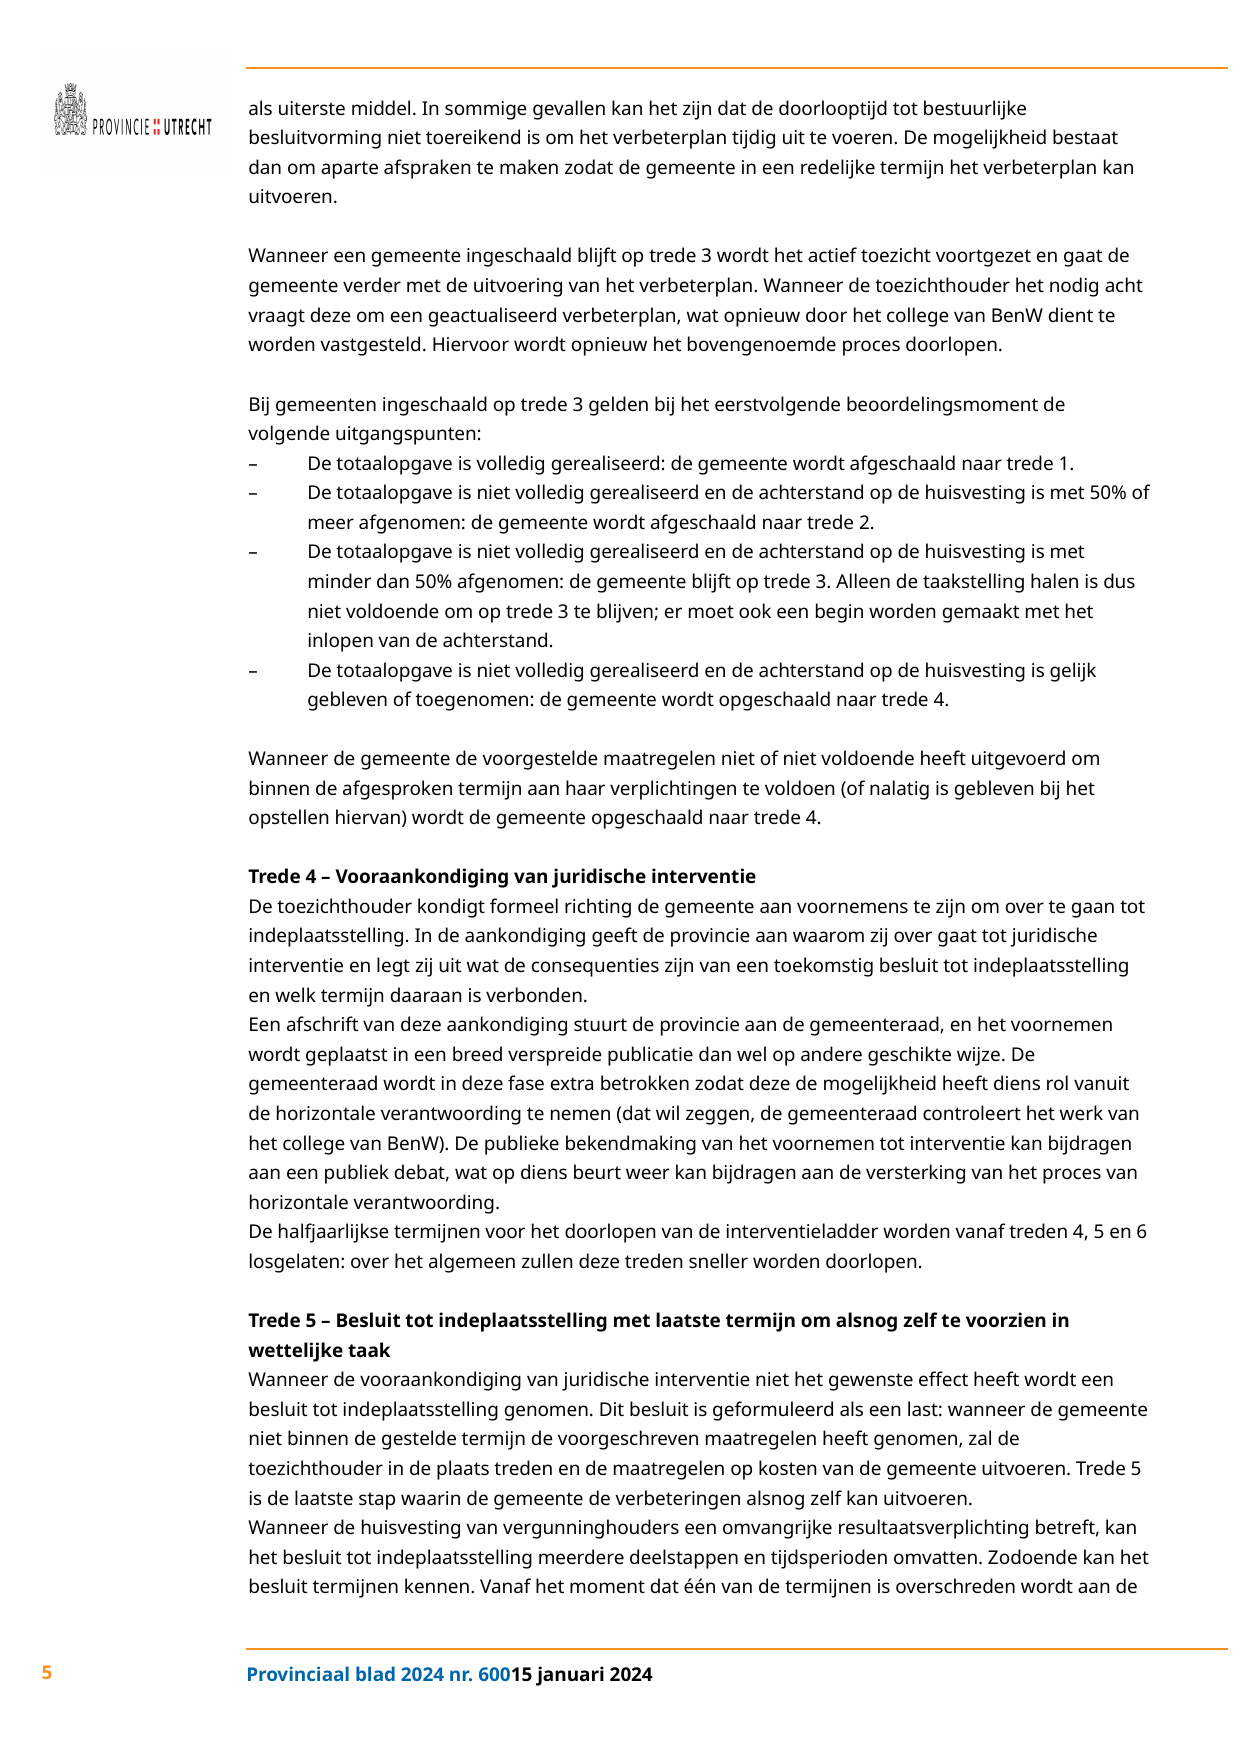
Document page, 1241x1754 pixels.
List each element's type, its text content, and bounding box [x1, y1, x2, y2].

text De toezichthouder kondigt formeel richting de gemeente aan voornemens te zijn om over te gaan tot indeplaatsstelling. In de aankondiging geeft de provincie aan waarom zij over gaat tot juridische interventie en legt zij uit wat de consequenties zijn van een toekomstig besluit tot indeplaatsstelling en welk termijn daaraan is verbonden. [248, 893, 1152, 1007]
text De halfjaarlijkse termijnen voor het doorlopen van de interventieladder worden vanaf treden 4, 5 en 6 losgelaten: over het algemeen zullen deze treden sneller worden doorlopen. [248, 1218, 1152, 1274]
picture [41, 47, 231, 172]
text Wanneer een gemeente ingeschaald blijft op trede 3 wordt het actief toezicht voortgezet en gaat de gemeente verder met de uitvoering van het verbeterplan. Wanneer de toezichthouder het nodig acht vraagt deze om een geactualiseerd verbeterplan, wat opnieuw door het college van BenW dient te worden vastgesteld. Hiervoor wordt opnieuw het bovengenoemde proces doorlopen. [248, 243, 1152, 357]
table_header Bij gemeenten ingeschaald op trede 3 gelden bij het eerstvolgende beoordelingsmoment de volgende uitgangspunten: De totaalopgave is volledig gerealiseerd: de gemeente wordt afgeschaald naar trede 1. De totaalopgave is niet volledig gerealiseerd en de achterstand op de huisvesting is met 50% of meer afgenomen: de gemeente wordt afgeschaald naar trede 2. De totaalopgave is niet volledig gerealiseerd en de achterstand op de huisvesting is met minder dan 50% afgenomen: de gemeente blijft op trede 3. Alleen de taakstelling halen is dus niet voldoende om op trede 3 te blijven; er moet ook een begin worden gemaakt met het inlopen van de achterstand. De totaalopgave is niet volledig gerealiseerd en de achterstand op de huisvesting is gelijk gebleven of toegenomen: de gemeente wordt opgeschaald naar trede 4. [248, 391, 1152, 712]
text Een afschrift van deze aankondiging stuurt de provincie aan de gemeenteraad, en het voornemen wordt geplaatst in een breed verspreide publicatie dan wel op andere geschikte wijze. De gemeenteraad wordt in deze fase extra betrokken zodat deze de mogelijkheid heeft diens rol vanuit de horizontale verantwoording te nemen (dat wil zeggen, de gemeenteraad controleert het werk van het college van BenW). De publieke bekendmaking van het voornemen tot interventie kan bijdragen aan een publiek debat, wat op diens beurt weer kan bijdragen aan de versterking van het proces van horizontale verantwoording. [248, 1011, 1152, 1214]
text Wanneer de huisvesting van vergunninghouders een omvangrijke resultaatsverplichting betreft, kan het besluit tot indeplaatsstelling meerdere deelstappen en tijdsperioden omvatten. Zodoende kan het besluit termijnen kennen. Vanaf het moment dat één van de termijnen is overschreden wordt aan de [248, 1514, 1152, 1599]
text Trede 5 – Besluit tot indeplaatsstelling met laatste termijn om alsnog zelf te voorzien in wettelijke taak [248, 1307, 1152, 1362]
text Trede 4 – Vooraankondiging van juridische interventie [248, 863, 1152, 889]
text als uiterste middel. In sommige gevallen kan het zijn dat de doorlooptijd tot bestuurlijke besluitvorming niet toereikend is om het verbeterplan tijdig uit te voeren. De mogelijkheid bestaat dan om aparte afspraken te maken zodat de gemeente in een redelijke termijn het verbeterplan kan uitvoeren. [248, 95, 1152, 209]
text Wanneer de vooraankondiging van juridische interventie niet het gewenste effect heeft wordt een besluit tot indeplaatsstelling genomen. Dit besluit is geformuleerd als een last: wanneer de gemeente niet binnen de gestelde termijn de voorgeschreven maatregelen heeft genomen, zal de toezichthouder in de plaats treden en de maatregelen op kosten van de gemeente uitvoeren. Trede 5 is de laatste stap waarin de gemeente de verbeteringen alsnog zelf kan uitvoeren. [248, 1366, 1152, 1510]
text Wanneer de gemeente de voorgestelde maatregelen niet of niet voldoende heeft uitgevoerd om binnen de afgesproken termijn aan haar verplichtingen te voldoen (of nalatig is gebleven bij het opstellen hiervan) wordt de gemeente opgeschaald naar trede 4. [248, 745, 1152, 830]
